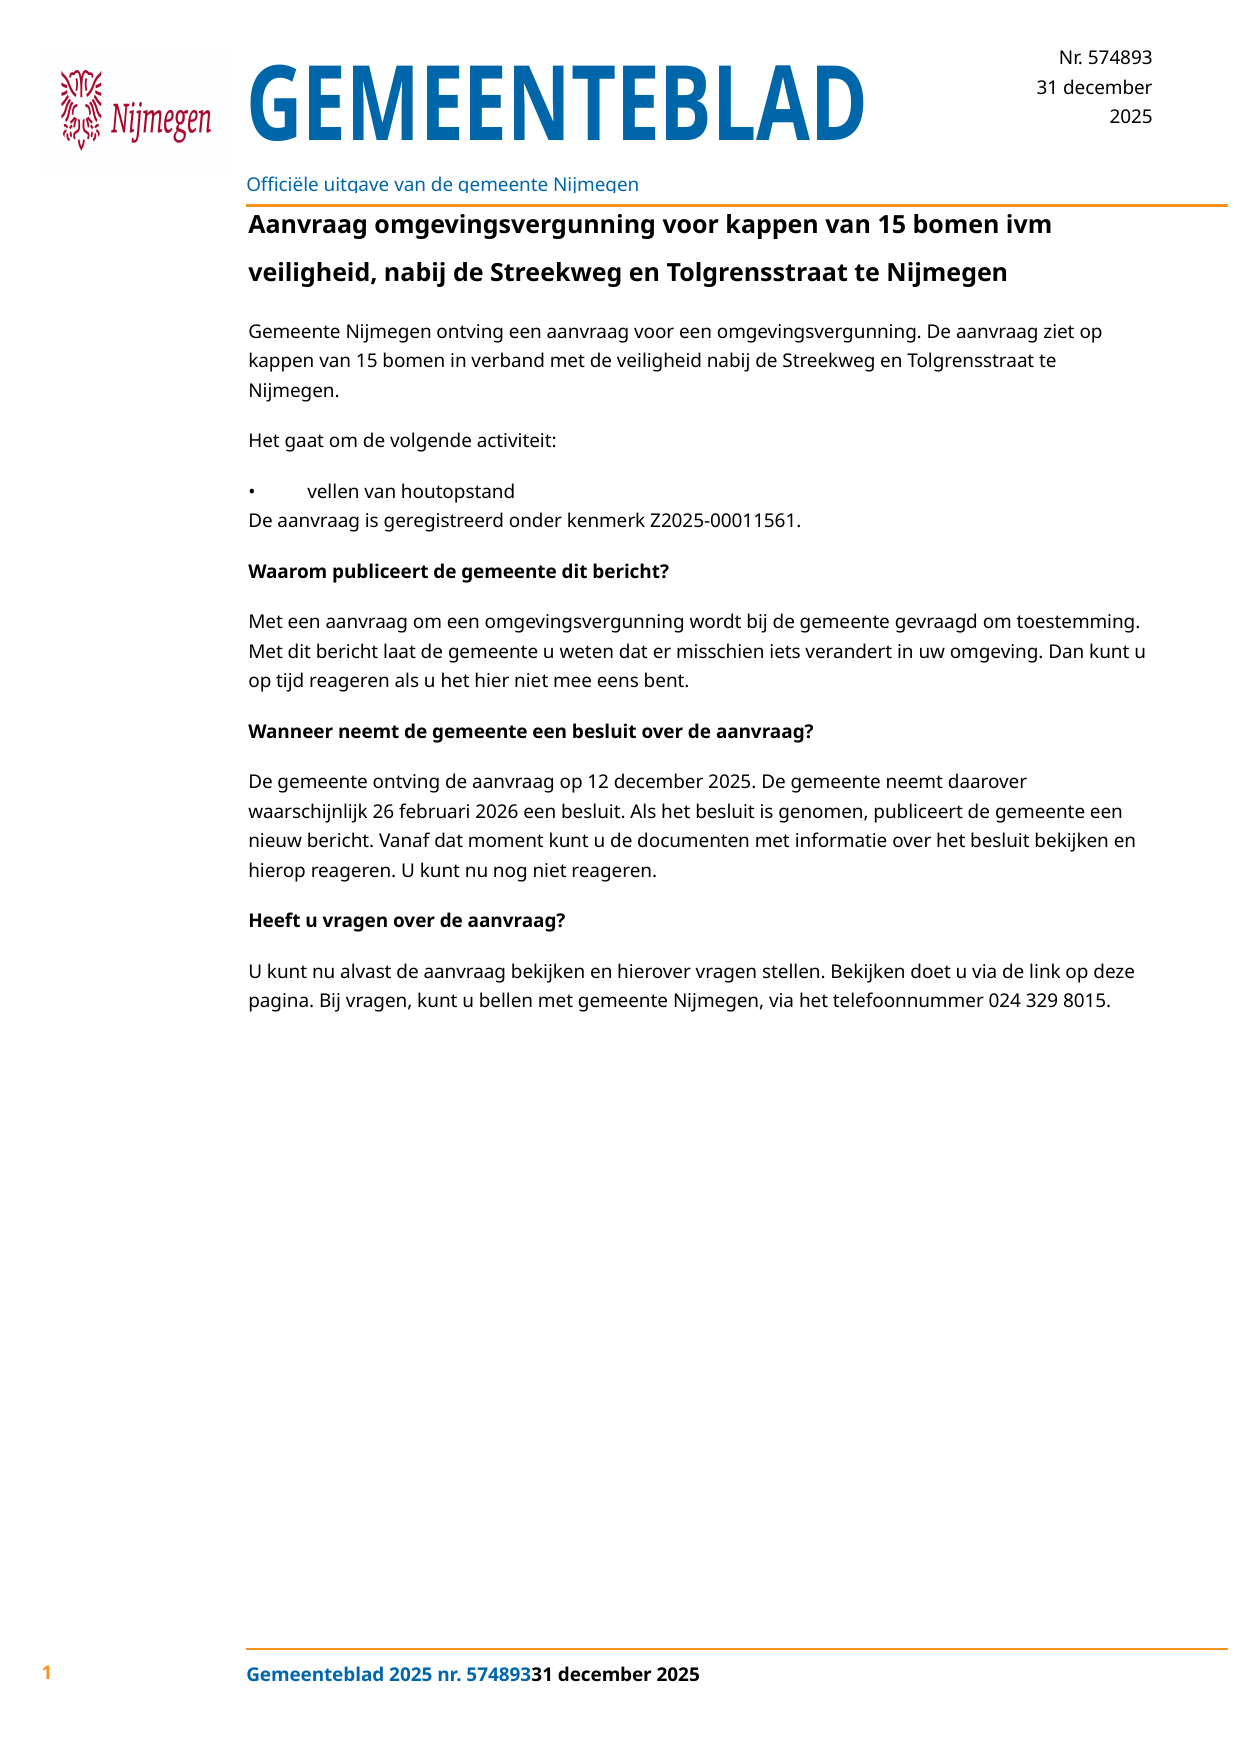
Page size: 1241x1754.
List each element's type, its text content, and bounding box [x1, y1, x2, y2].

text U kunt nu alvast de aanvraag bekijken en hierover vragen stellen. Bekijken doet u via de link op deze pagina. Bij vragen, kunt u bellen met gemeente Nijmegen, via het telefoonnummer 024 329 8015. [248, 958, 1152, 1013]
text Met een aanvraag om een omgevingsvergunning wordt bij de gemeente gevraagd om toestemming. Met dit bericht laat de gemeente u weten dat er misschien iets verandert in uw omgeving. Dan kunt u op tijd reageren als u het hier niet mee eens bent. [248, 608, 1152, 693]
text Wanneer neemt de gemeente een besluit over de aanvraag? [248, 718, 1152, 744]
picture [41, 47, 231, 172]
text De gemeente ontving de aanvraag op 12 december 2025. De gemeente neemt daarover waarschijnlijk 26 februari 2026 een besluit. Als het besluit is genomen, publiceert de gemeente een nieuw bericht. Vanaf dat moment kunt u de documenten met informatie over het besluit bekijken en hierop reageren. U kunt nu nog niet reageren. [248, 768, 1152, 883]
text De aanvraag is geregistreerd onder kenmerk Z2025-00011561. [248, 507, 1152, 533]
text Gemeente Nijmegen ontving een aanvraag voor een omgevingsvergunning. De aanvraag ziet op kappen van 15 bomen in verband met de veiligheid nabij de Streekweg en Tolgrensstraat te Nijmegen. [248, 318, 1152, 403]
text Het gaat om de volgende activiteit: [248, 427, 1152, 453]
text Aanvraag omgevingsvergunning voor kappen van 15 bomen ivm veiligheid, nabij de Streekweg en Tolgrensstraat te Nijmegen [248, 207, 1152, 288]
list vellen van houtopstand [248, 478, 1152, 504]
text Heeft u vragen over de aanvraag? [248, 907, 1152, 933]
text Waarom publiceert de gemeente dit bericht? [248, 558, 1152, 584]
